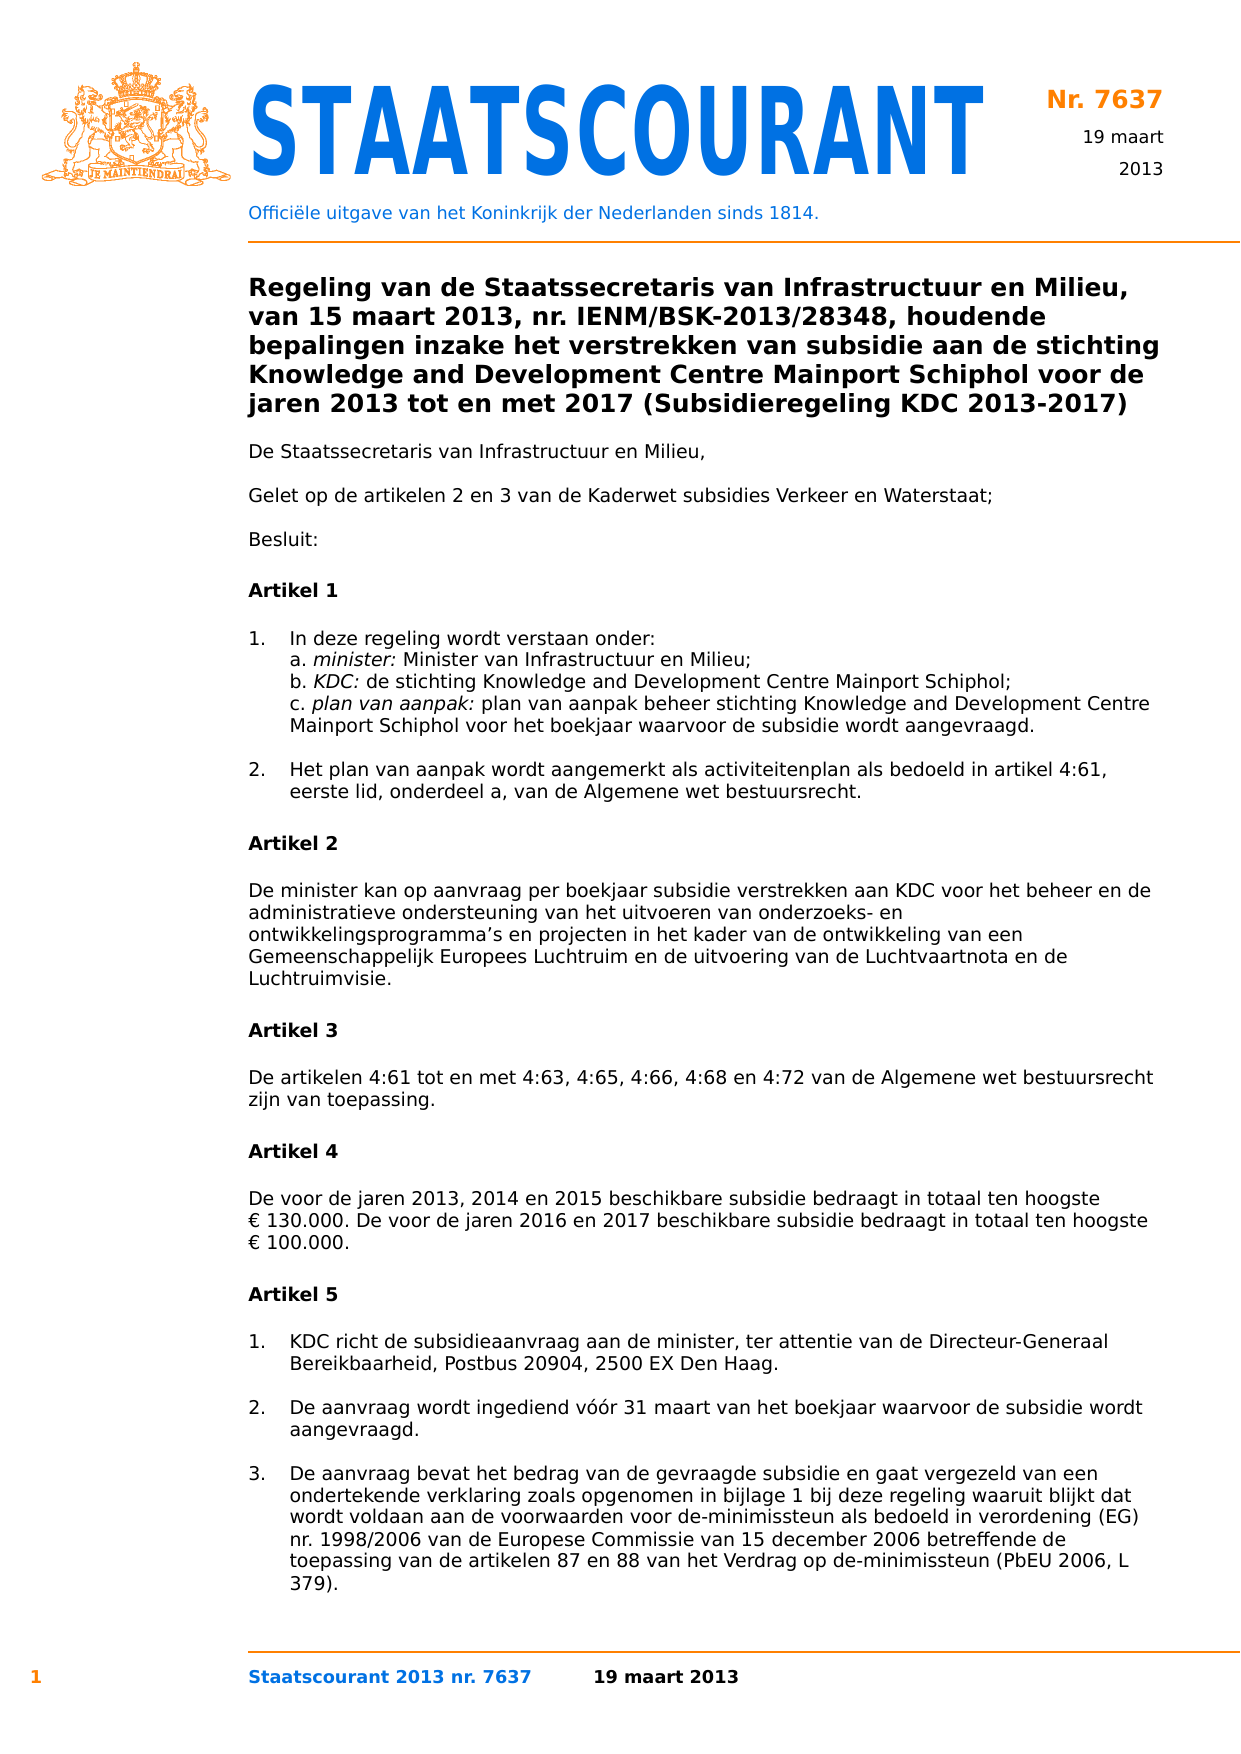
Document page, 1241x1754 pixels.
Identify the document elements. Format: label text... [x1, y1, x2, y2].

text 3. De aanvraag bevat het bedrag van de gevraagde subsidie en gaat vergezeld van een ondertekende verklaring zoals opgenomen in bijlage 1 bij deze regeling waaruit blijkt dat wordt voldaan aan de voorwaarden voor de-minimissteun als bedoeld in verordening (EG) nr. 1998/2006 van de Europese Commissie van 15 december 2006 betreffende de toepassing van de artikelen 87 en 88 van het Verdrag op de-minimissteun (PbEU 2006, L 379). [248, 1462, 1163, 1594]
table_cell Officiële uitgave van het Koninkrijk der Nederlanden sinds 1814. [248, 203, 1240, 241]
text Besluit: [248, 528, 1163, 550]
subtitle Regeling van de Staatssecretaris van Infrastructuur en Milieu, van 15 maart 2013, nr. IENM/BSK-2013/28348, houdende bepalingen inzake het verstrekken van subsidie aan de stichting Knowledge and Development Centre Mainport Schiphol voor de jaren 2013 tot en met 2017 (Subsidieregeling KDC 2013-2017) [248, 273, 1163, 419]
table_header Nr. 7637 [998, 62, 1240, 121]
text De Staatssecretaris van Infrastructuur en Milieu, [248, 441, 1163, 463]
text 2. Het plan van aanpak wordt aangemerkt als activiteitenplan als bedoeld in artikel 4:61, eerste lid, onderdeel a, van de Algemene wet bestuursrecht. [248, 759, 1163, 803]
text De artikelen 4:61 tot en met 4:63, 4:65, 4:66, 4:68 en 4:72 van de Algemene wet bestuursrecht zijn van toepassing. [248, 1067, 1163, 1111]
table_cell 2013 [998, 153, 1240, 203]
table_header STAATSCOURANT [248, 62, 998, 203]
subtitle Artikel 4 [248, 1141, 1163, 1163]
subtitle Artikel 2 [248, 833, 1163, 855]
text b. KDC: de stichting Knowledge and Development Centre Mainport Schiphol; [289, 671, 1163, 693]
subtitle Artikel 5 [248, 1284, 1163, 1306]
text De voor de jaren 2013, 2014 en 2015 beschikbare subsidie bedraagt in totaal ten hoogste € 130.000. De voor de jaren 2016 en 2017 beschikbare subsidie bedraagt in totaal ten hoogste € 100.000. [248, 1188, 1163, 1254]
text 1. KDC richt de subsidieaanvraag aan de minister, ter attentie van de Directeur-Generaal Bereikbaarheid, Postbus 20904, 2500 EX Den Haag. [248, 1331, 1163, 1375]
text 2. De aanvraag wordt ingediend vóór 31 maart van het boekjaar waarvoor de subsidie wordt aangevraagd. [248, 1397, 1163, 1441]
text c. plan van aanpak: plan van aanpak beheer stichting Knowledge and Development Centre Mainport Schiphol voor het boekjaar waarvoor de subsidie wordt aangevraagd. [289, 693, 1163, 737]
table_cell 19 maart [998, 121, 1240, 153]
subtitle Artikel 1 [248, 580, 1163, 602]
table_header [25, 62, 248, 241]
text a. minister: Minister van Infrastructuur en Milieu; [289, 649, 1163, 671]
text 1. In deze regeling wordt verstaan onder: [248, 627, 1163, 649]
subtitle Artikel 3 [248, 1020, 1163, 1042]
text Gelet op de artikelen 2 en 3 van de Kaderwet subsidies Verkeer en Waterstaat; [248, 484, 1163, 507]
picture [41, 62, 231, 186]
text De minister kan op aanvraag per boekjaar subsidie verstrekken aan KDC voor het beheer en de administratieve ondersteuning van het uitvoeren van onderzoeks- en ontwikkelingsprogramma’s en projecten in het kader van de ontwikkeling van een Gemeenschappelijk Europees Luchtruim en de uitvoering van de Luchtvaartnota en de Luchtruimvisie. [248, 880, 1163, 990]
